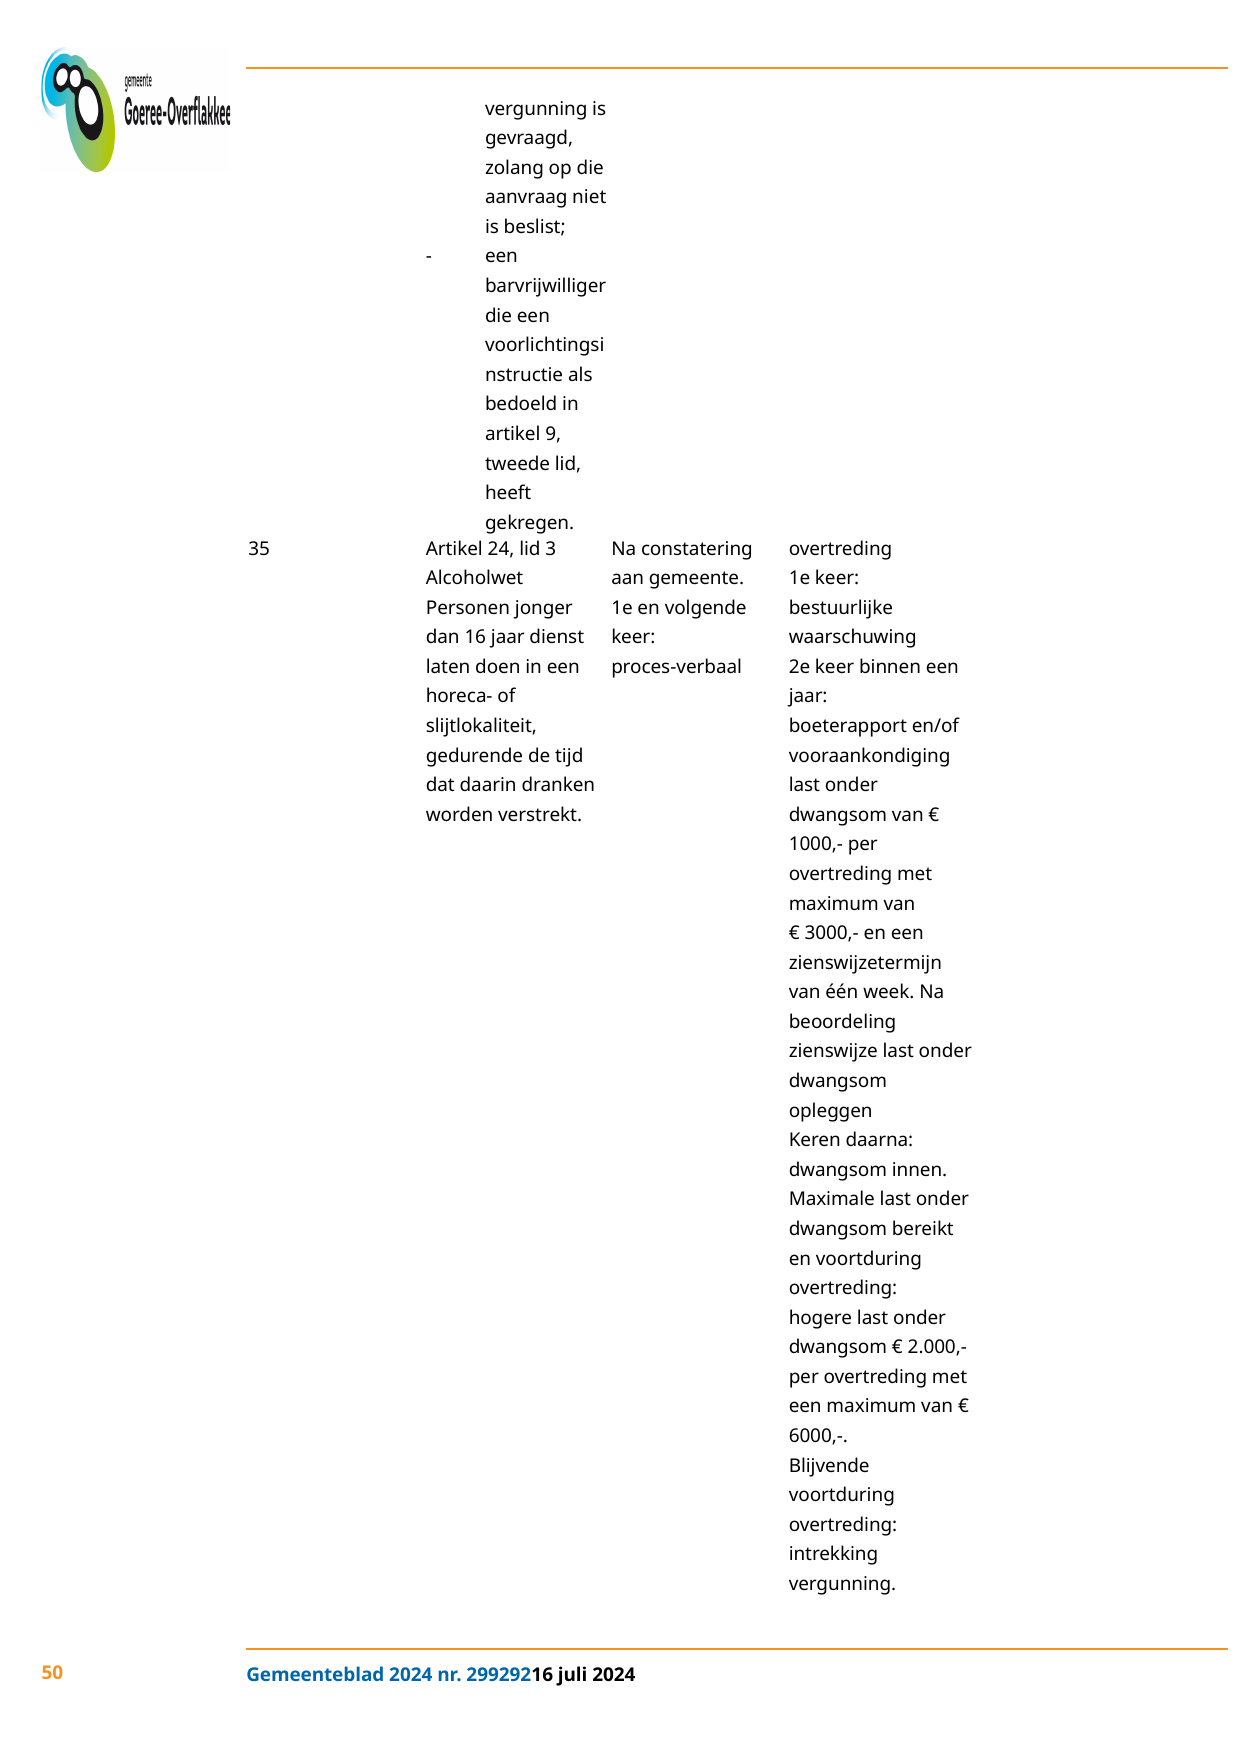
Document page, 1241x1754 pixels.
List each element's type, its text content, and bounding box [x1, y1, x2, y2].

table_cell [789, 95, 974, 535]
table_cell [974, 95, 1152, 535]
table_cell [974, 535, 1152, 1596]
table_cell [248, 95, 426, 535]
table_cell Artikel 24, lid 3 Alcoholwet Personen jonger dan 16 jaar dienst laten doen in een horeca- of slijtlokaliteit, gedurende de tijd dat daarin dranken worden verstrekt. [426, 535, 611, 1596]
table_cell overtreding 1e keer: bestuurlijke waarschuwing 2e keer binnen een jaar: boeterapport en/of vooraankondiging last onder dwangsom van € 1000,- per overtreding met maximum van € 3000,- en een zienswijzetermijn van één week. Na beoordeling zienswijze last onder dwangsom opleggen Keren daarna: dwangsom innen. Maximale last onder dwangsom bereikt en voortduring overtreding: hogere last onder dwangsom € 2.000,- per overtreding met een maximum van € 6000,-. Blijvende voortduring overtreding: intrekking vergunning. [789, 535, 974, 1596]
picture [41, 47, 231, 172]
table_cell vergunning is gevraagd, zolang op die aanvraag niet is beslist; een barvrijwilliger die een voorlichtingsinstructie als bedoeld in artikel 9, tweede lid, heeft gekregen. [426, 95, 611, 535]
table_cell Na constatering aan gemeente. 1e en volgende keer: proces-verbaal [611, 535, 788, 1596]
table_cell [611, 95, 788, 535]
table_cell 35 [248, 535, 426, 1596]
